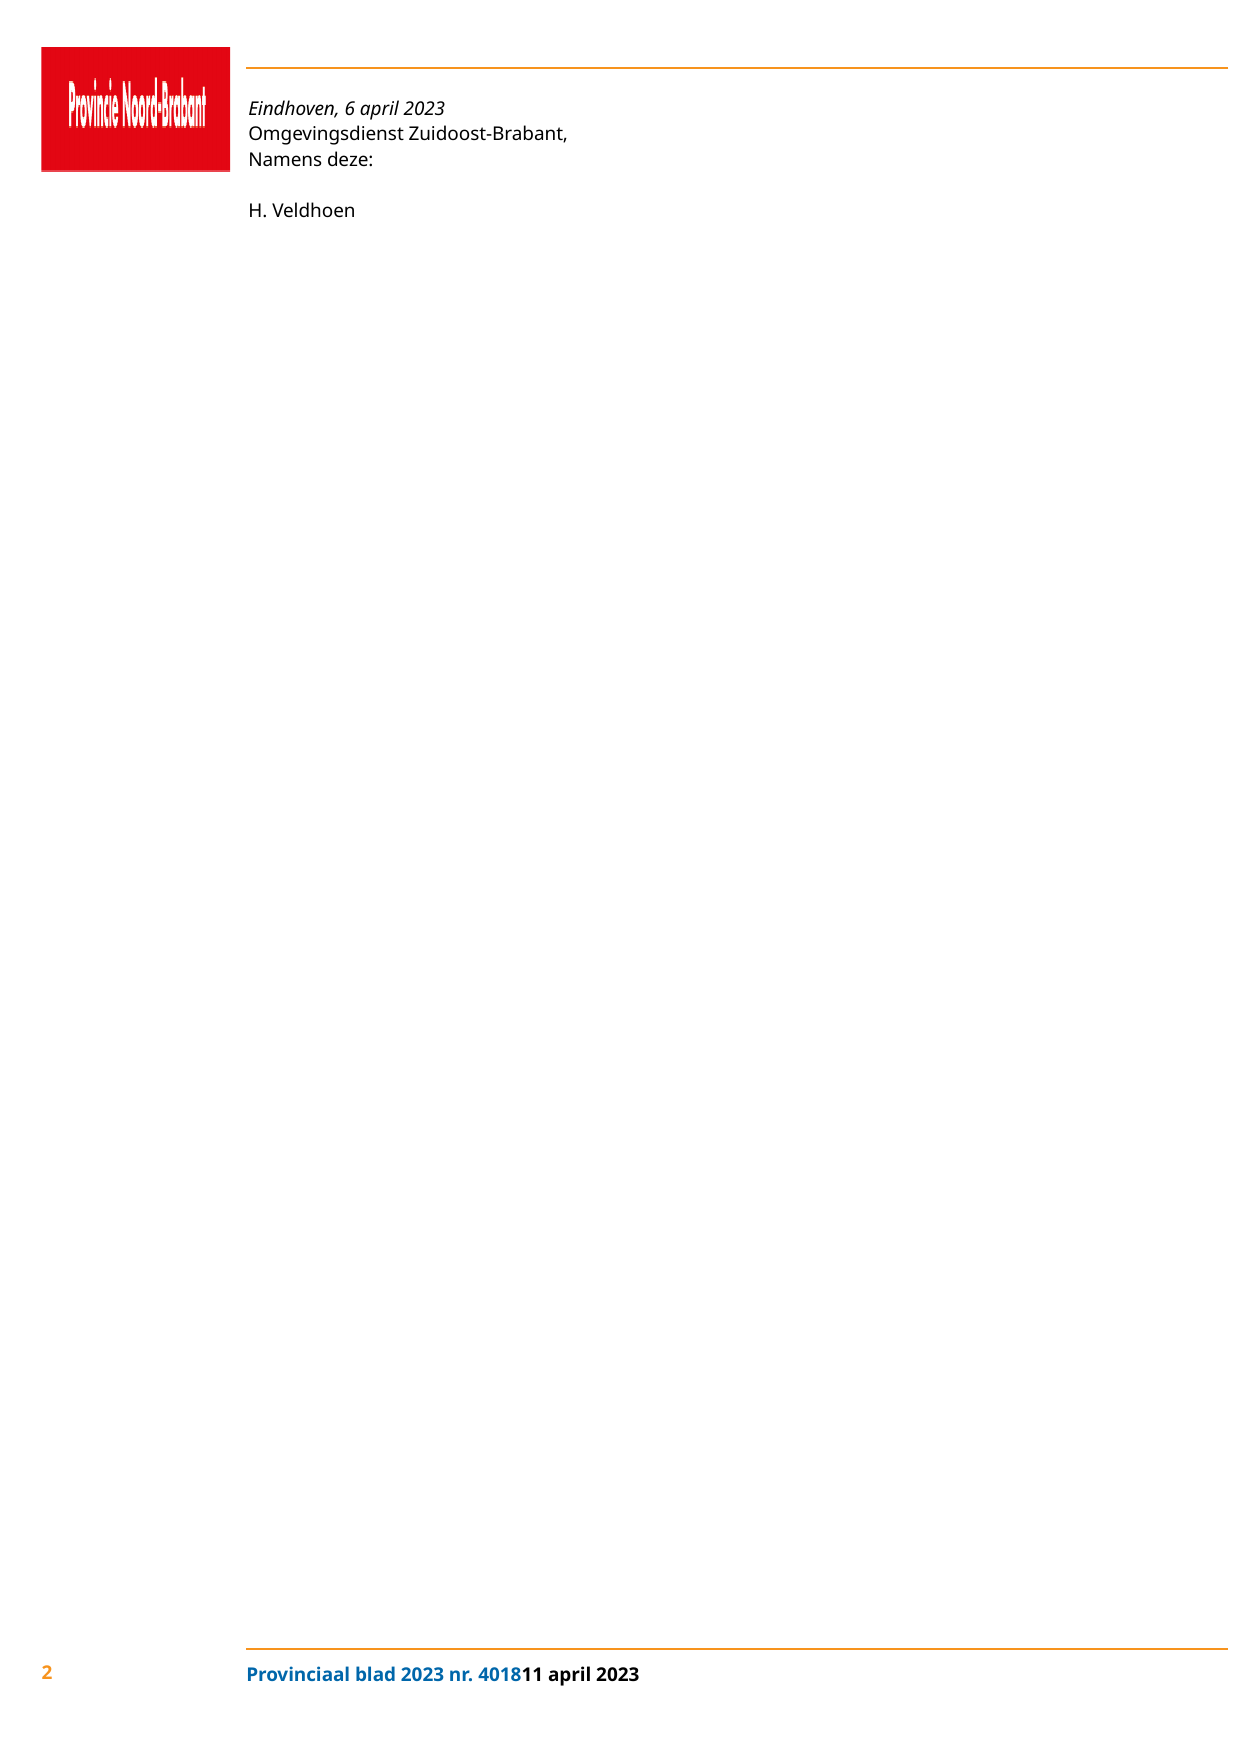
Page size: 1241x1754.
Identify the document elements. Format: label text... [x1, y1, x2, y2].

text Namens deze: [248, 146, 1152, 172]
text H. Veldhoen [248, 198, 1152, 223]
text Eindhoven, 6 april 2023 [248, 95, 1152, 121]
text Omgevingsdienst Zuidoost-Brabant, [248, 121, 1152, 146]
picture [41, 47, 231, 172]
